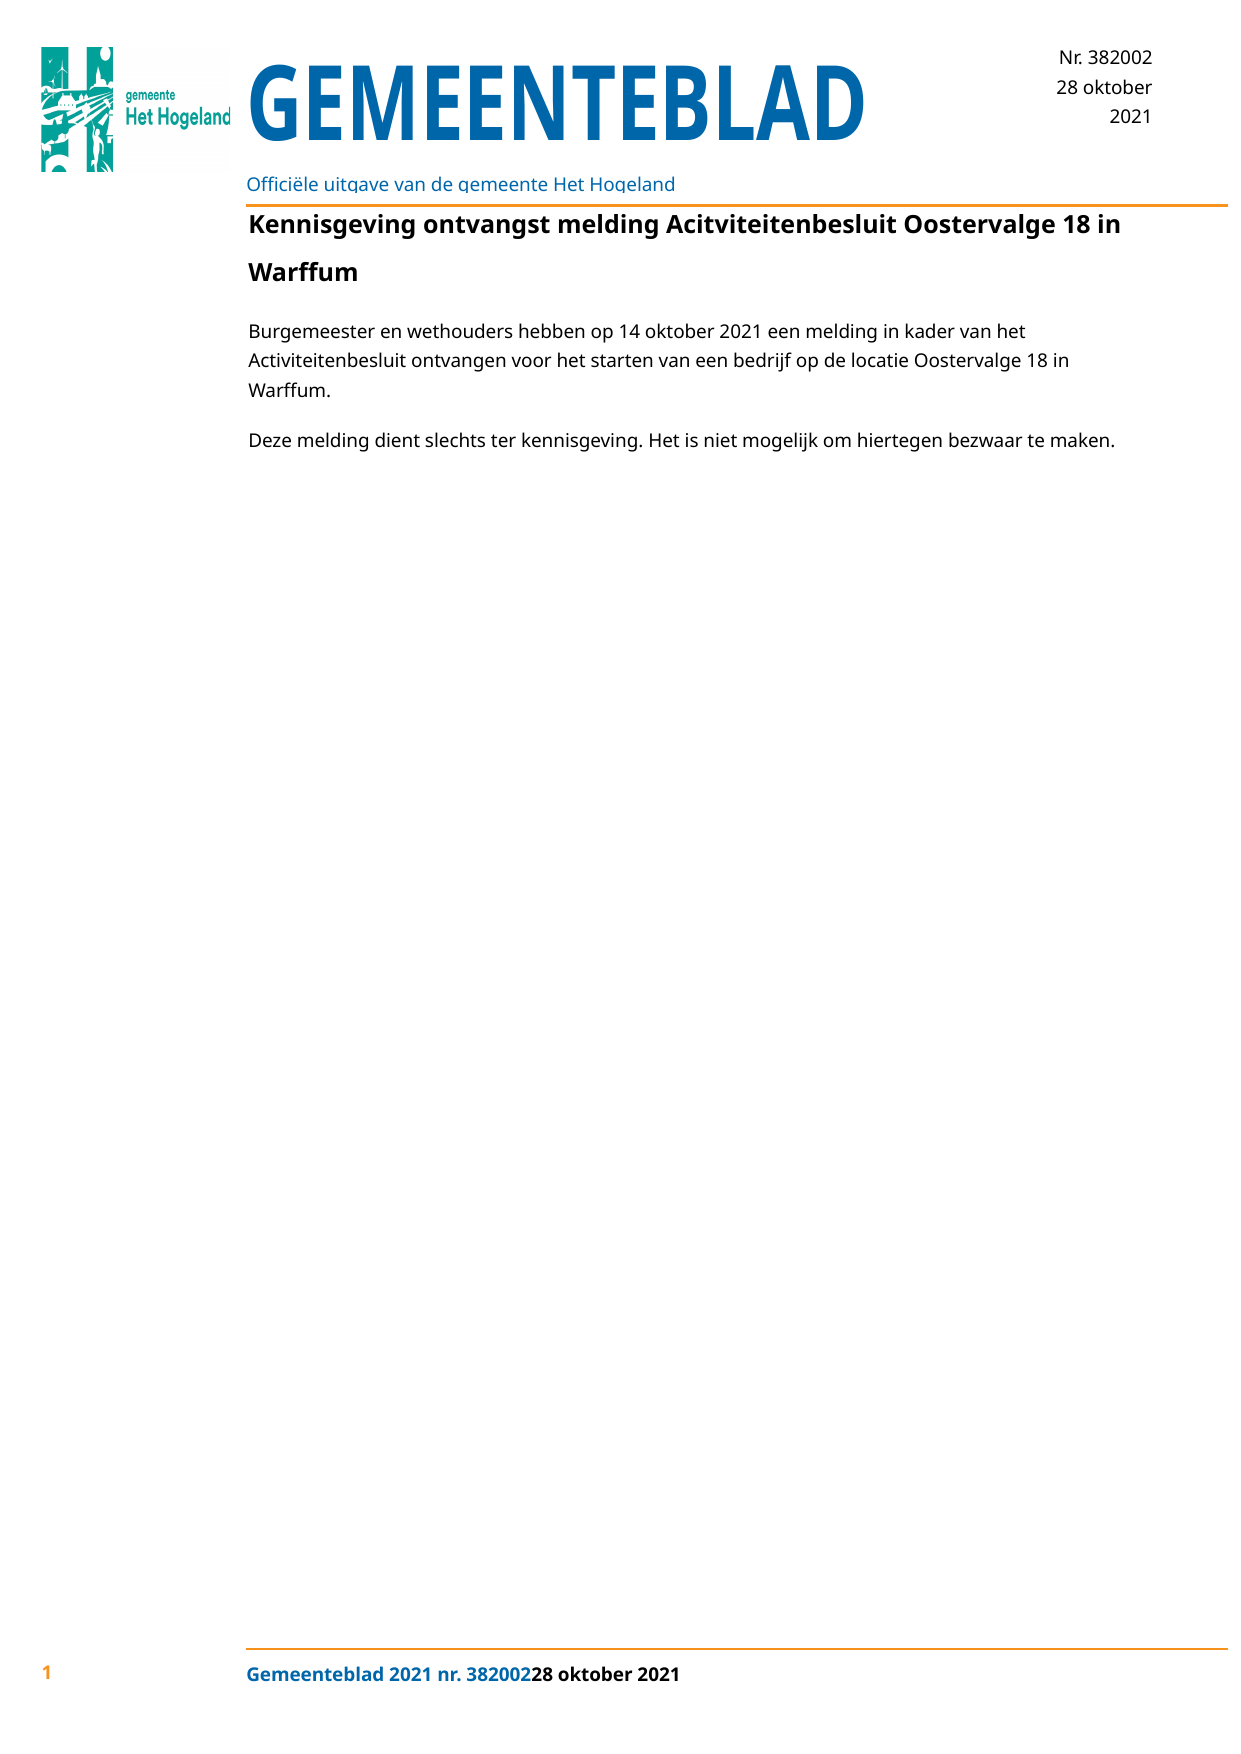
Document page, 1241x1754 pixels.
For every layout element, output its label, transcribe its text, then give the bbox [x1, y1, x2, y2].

text Deze melding dient slechts ter kennisgeving. Het is niet mogelijk om hiertegen bezwaar te maken. [248, 427, 1152, 453]
text Kennisgeving ontvangst melding Acitviteitenbesluit Oostervalge 18 in Warffum [248, 207, 1152, 288]
text Burgemeester en wethouders hebben op 14 oktober 2021 een melding in kader van het Activiteitenbesluit ontvangen voor het starten van een bedrijf op de locatie Oostervalge 18 in Warffum. [248, 318, 1152, 403]
picture [41, 47, 231, 172]
